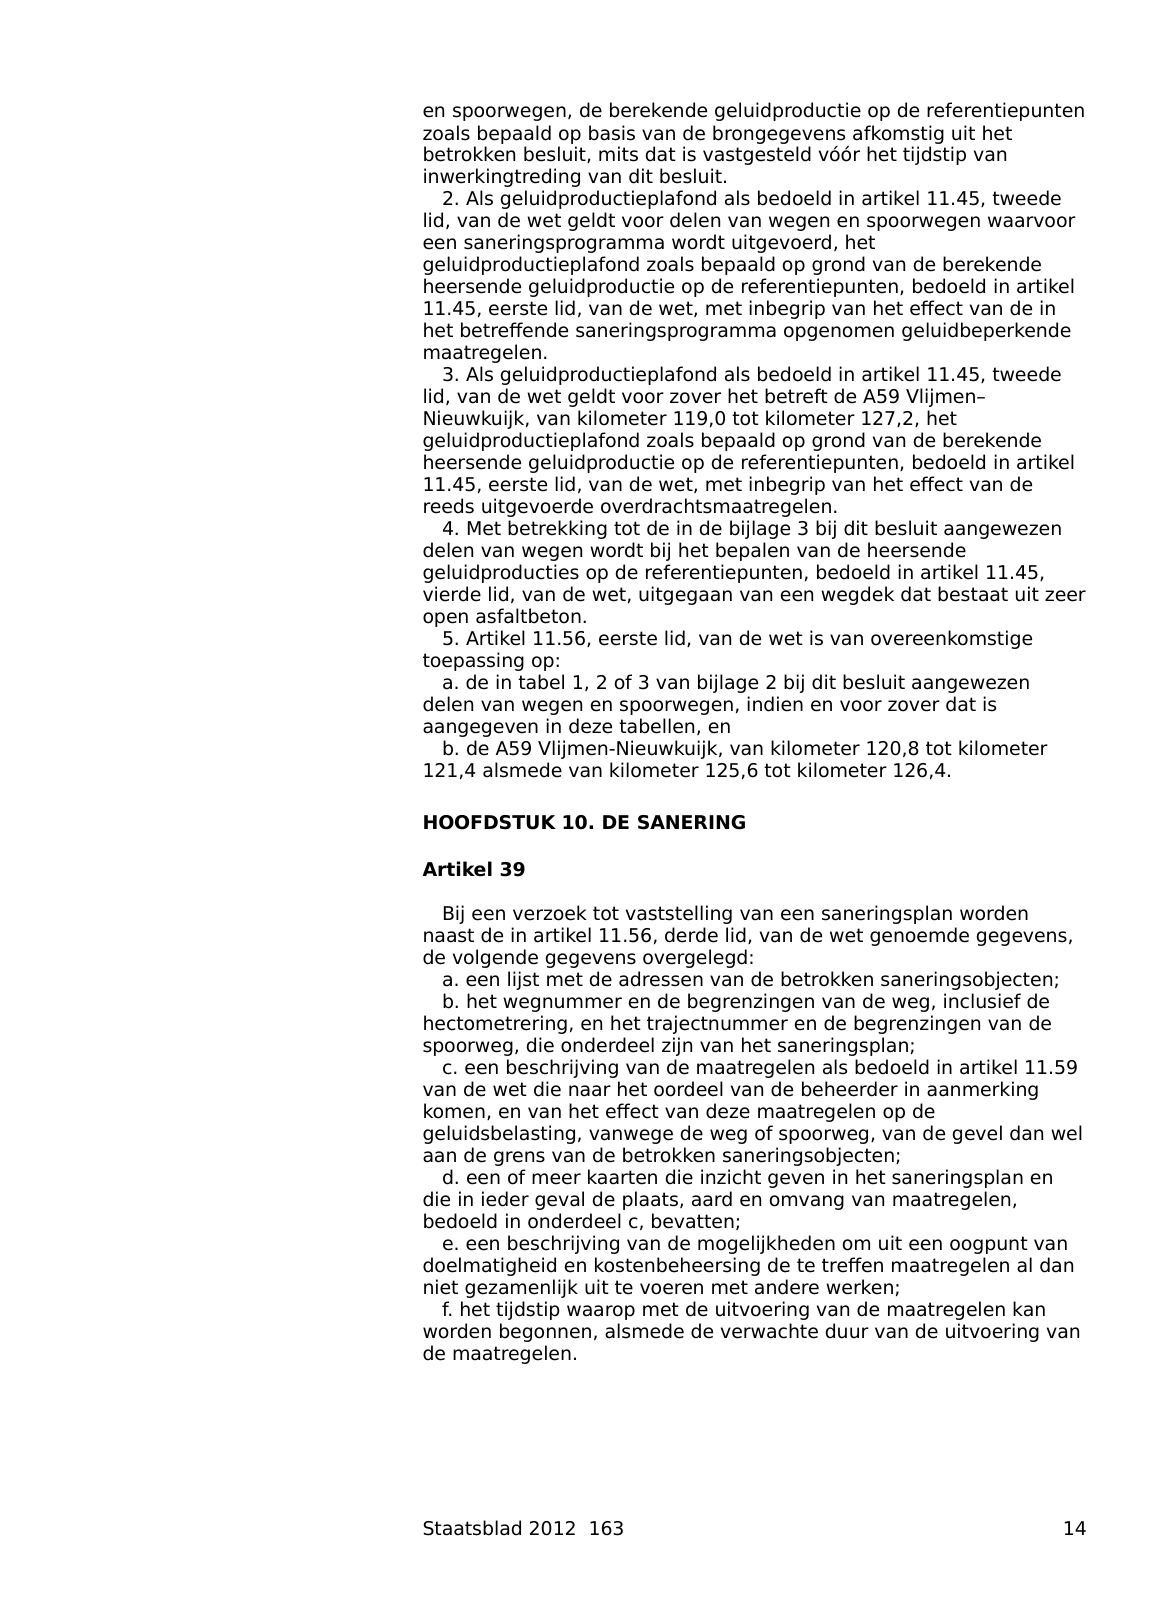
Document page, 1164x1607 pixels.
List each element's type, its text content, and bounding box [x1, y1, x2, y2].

text 4. Met betrekking tot de in de bijlage 3 bij dit besluit aangewezen delen van wegen wordt bij het bepalen van de heersende geluidproducties op de referentiepunten, bedoeld in artikel 11.45, vierde lid, van de wet, uitgegaan van een wegdek dat bestaat uit zeer open asfaltbeton. [422, 518, 1087, 628]
text 2. Als geluidproductieplafond als bedoeld in artikel 11.45, tweede lid, van de wet geldt voor delen van wegen en spoorwegen waarvoor een saneringsprogramma wordt uitgevoerd, het geluidproductieplafond zoals bepaald op grond van de berekende heersende geluidproductie op de referentiepunten, bedoeld in artikel 11.45, eerste lid, van de wet, met inbegrip van het effect van de in het betreffende saneringsprogramma opgenomen geluidbeperkende maatregelen. [422, 188, 1087, 364]
text Bij een verzoek tot vaststelling van een saneringsplan worden naast de in artikel 11.56, derde lid, van de wet genoemde gegevens, de volgende gegevens overgelegd: [422, 903, 1087, 969]
text 3. Als geluidproductieplafond als bedoeld in artikel 11.45, tweede lid, van de wet geldt voor zover het betreft de A59 Vlijmen–Nieuwkuijk, van kilometer 119,0 tot kilometer 127,2, het geluidproductieplafond zoals bepaald op grond van de berekende heersende geluidproductie op de referentiepunten, bedoeld in artikel 11.45, eerste lid, van de wet, met inbegrip van het effect van de reeds uitgevoerde overdrachtsmaatregelen. [422, 364, 1087, 518]
text d. een of meer kaarten die inzicht geven in het saneringsplan en die in ieder geval de plaats, aard en omvang van maatregelen, bedoeld in onderdeel c, bevatten; [422, 1167, 1087, 1233]
subtitle HOOFDSTUK 10. DE SANERING [422, 812, 1087, 834]
text en spoorwegen, de berekende geluidproductie op de referentiepunten zoals bepaald op basis van de brongegevens afkomstig uit het betrokken besluit, mits dat is vastgesteld vóór het tijdstip van inwerkingtreding van dit besluit. [422, 100, 1087, 188]
text b. het wegnummer en de begrenzingen van de weg, inclusief de hectometrering, en het trajectnummer en de begrenzingen van de spoorweg, die onderdeel zijn van het saneringsplan; [422, 991, 1087, 1057]
text b. de A59 Vlijmen-Nieuwkuijk, van kilometer 120,8 tot kilometer 121,4 alsmede van kilometer 125,6 tot kilometer 126,4. [422, 738, 1087, 782]
text a. de in tabel 1, 2 of 3 van bijlage 2 bij dit besluit aangewezen delen van wegen en spoorwegen, indien en voor zover dat is aangegeven in deze tabellen, en [422, 672, 1087, 738]
text c. een beschrijving van de maatregelen als bedoeld in artikel 11.59 van de wet die naar het oordeel van de beheerder in aanmerking komen, en van het effect van deze maatregelen op de geluidsbelasting, vanwege de weg of spoorweg, van de gevel dan wel aan de grens van de betrokken saneringsobjecten; [422, 1057, 1087, 1167]
text e. een beschrijving van de mogelijkheden om uit een oogpunt van doelmatigheid en kostenbeheersing de te treffen maatregelen al dan niet gezamenlijk uit te voeren met andere werken; [422, 1233, 1087, 1298]
text 5. Artikel 11.56, eerste lid, van de wet is van overeenkomstige toepassing op: [422, 628, 1087, 672]
text a. een lijst met de adressen van de betrokken saneringsobjecten; [422, 969, 1087, 991]
subtitle Artikel 39 [422, 859, 1087, 881]
text f. het tijdstip waarop met de uitvoering van de maatregelen kan worden begonnen, alsmede de verwachte duur van de uitvoering van de maatregelen. [422, 1298, 1087, 1364]
